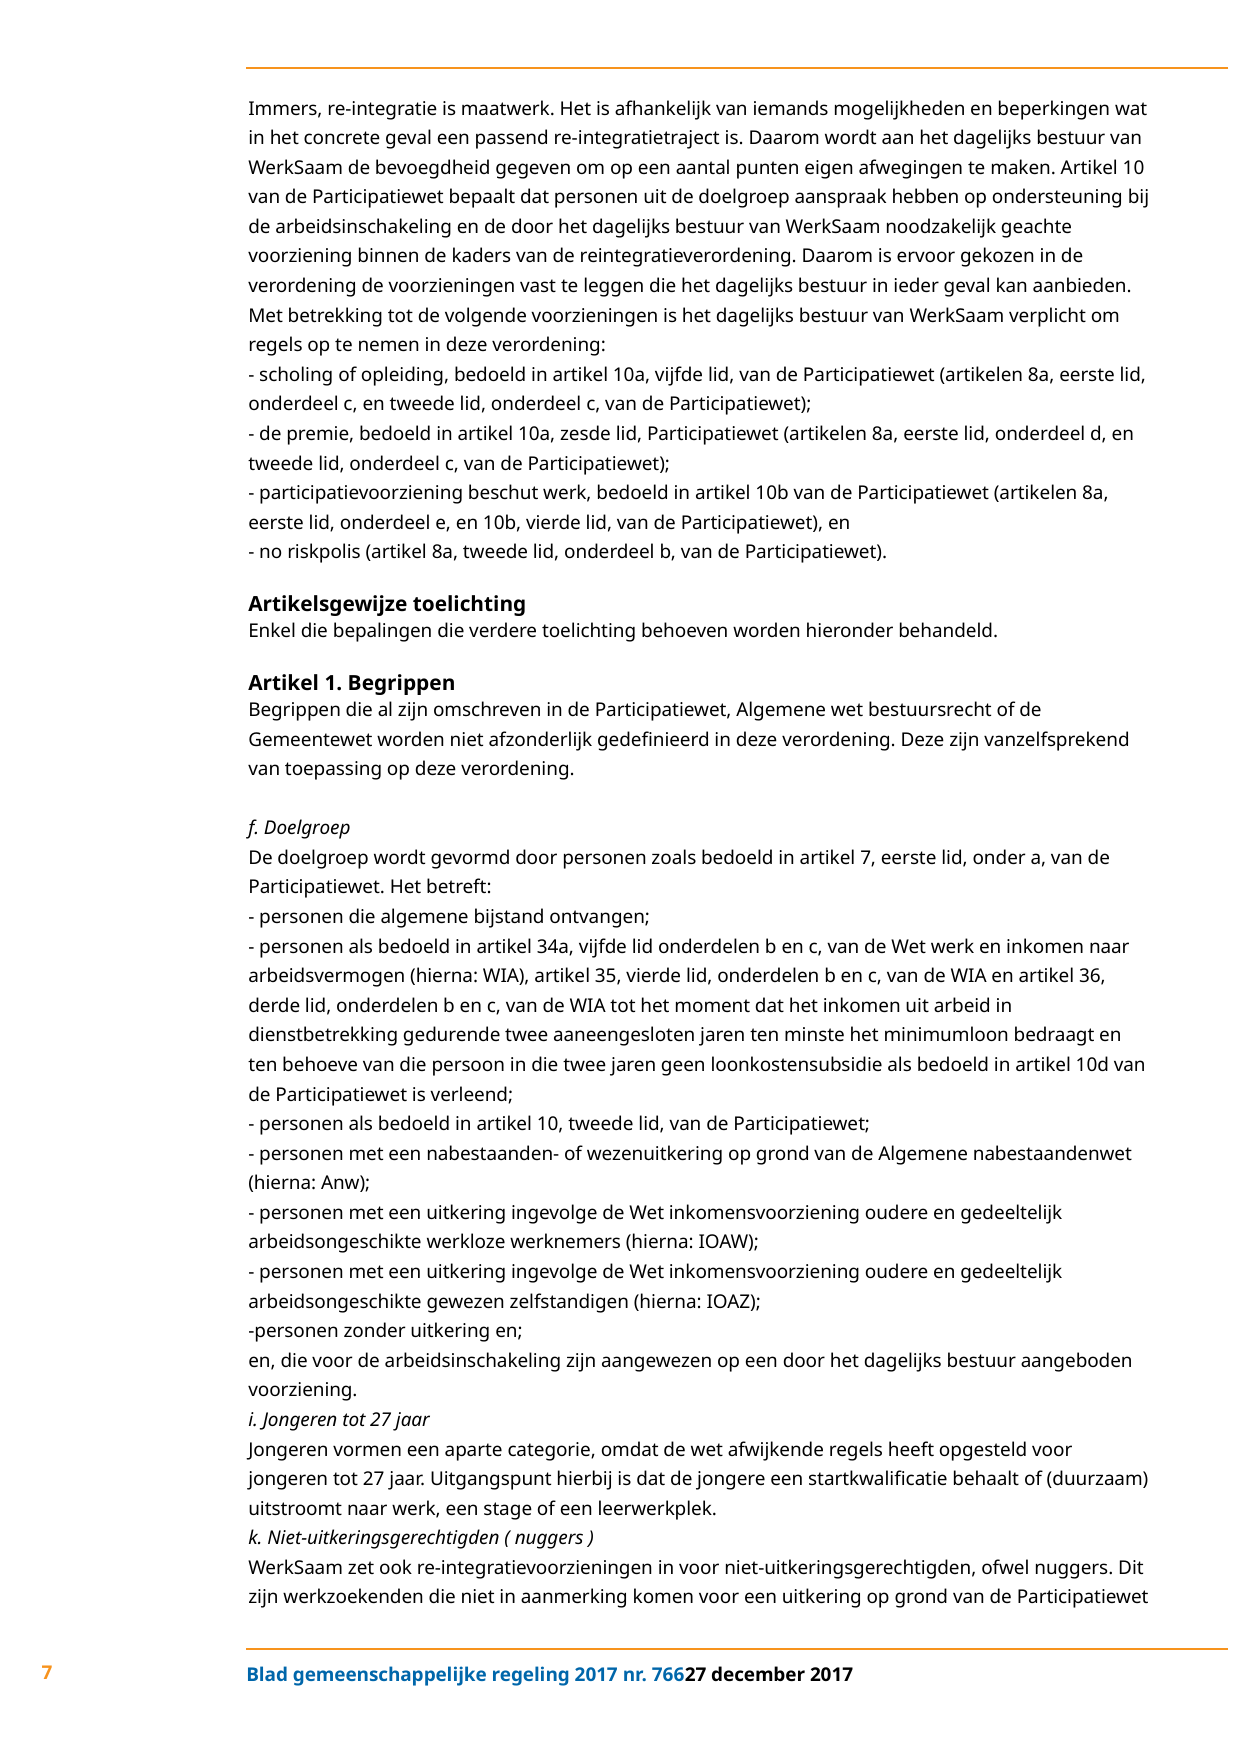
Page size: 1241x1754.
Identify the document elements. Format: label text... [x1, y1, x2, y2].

text - personen als bedoeld in artikel 34a, vijfde lid onderdelen b en c, van de Wet werk en inkomen naar arbeidsvermogen (hierna: WIA), artikel 35, vierde lid, onderdelen b en c, van de WIA en artikel 36, derde lid, onderdelen b en c, van de WIA tot het moment dat het inkomen uit arbeid in dienstbetrekking gedurende twee aaneengesloten jaren ten minste het minimumloon bedraagt en ten behoeve van die persoon in die twee jaren geen loonkostensubsidie als bedoeld in artikel 10d van de Participatiewet is verleend; [248, 933, 1152, 1107]
text i. Jongeren tot 27 jaar [248, 1406, 1152, 1432]
text Enkel die bepalingen die verdere toelichting behoeven worden hieronder behandeld. [248, 617, 1152, 643]
text en, die voor de arbeidsinschakeling zijn aangewezen op een door het dagelijks bestuur aangeboden voorziening. [248, 1347, 1152, 1402]
picture [41, 47, 231, 172]
text De doelgroep wordt gevormd door personen zoals bedoeld in artikel 7, eerste lid, onder a, van de Participatiewet. Het betreft: [248, 844, 1152, 899]
text -personen zonder uitkering en; [248, 1317, 1152, 1343]
text - personen met een uitkering ingevolge de Wet inkomensvoorziening oudere en gedeeltelijk arbeidsongeschikte werkloze werknemers (hierna: IOAW); [248, 1199, 1152, 1254]
text Immers, re-integratie is maatwerk. Het is afhankelijk van iemands mogelijkheden en beperkingen wat in het concrete geval een passend re-integratietraject is. Daarom wordt aan het dagelijks bestuur van WerkSaam de bevoegdheid gegeven om op een aantal punten eigen afwegingen te maken. Artikel 10 van de Participatiewet bepaalt dat personen uit de doelgroep aanspraak hebben op ondersteuning bij de arbeidsinschakeling en de door het dagelijks bestuur van WerkSaam noodzakelijk geachte voorziening binnen de kaders van de reintegratieverordening. Daarom is ervoor gekozen in de verordening de voorzieningen vast te leggen die het dagelijks bestuur in ieder geval kan aanbieden. [248, 95, 1152, 298]
text Met betrekking tot de volgende voorzieningen is het dagelijks bestuur van WerkSaam verplicht om regels op te nemen in deze verordening: [248, 302, 1152, 357]
text Begrippen die al zijn omschreven in de Participatiewet, Algemene wet bestuursrecht of de Gemeentewet worden niet afzonderlijk gedefinieerd in deze verordening. Deze zijn vanzelfsprekend van toepassing op deze verordening. [248, 696, 1152, 781]
text - participatievoorziening beschut werk, bedoeld in artikel 10b van de Participatiewet (artikelen 8a, eerste lid, onderdeel e, en 10b, vierde lid, van de Participatiewet), en [248, 479, 1152, 535]
text - personen met een nabestaanden- of wezenuitkering op grond van de Algemene nabestaandenwet (hierna: Anw); [248, 1140, 1152, 1195]
text k. Niet-uitkeringsgerechtigden ( nuggers ) [248, 1524, 1152, 1550]
text - scholing of opleiding, bedoeld in artikel 10a, vijfde lid, van de Participatiewet (artikelen 8a, eerste lid, onderdeel c, en tweede lid, onderdeel c, van de Participatiewet); [248, 361, 1152, 416]
text - personen met een uitkering ingevolge de Wet inkomensvoorziening oudere en gedeeltelijk arbeidsongeschikte gewezen zelfstandigen (hierna: IOAZ); [248, 1258, 1152, 1314]
text - de premie, bedoeld in artikel 10a, zesde lid, Participatiewet (artikelen 8a, eerste lid, onderdeel d, en tweede lid, onderdeel c, van de Participatiewet); [248, 420, 1152, 476]
text Artikelsgewijze toelichting [248, 589, 1152, 617]
text - personen die algemene bijstand ontvangen; [248, 903, 1152, 929]
text Artikel 1. Begrippen [248, 668, 1152, 696]
text - no riskpolis (artikel 8a, tweede lid, onderdeel b, van de Participatiewet). [248, 538, 1152, 564]
text f. Doelgroep [248, 814, 1152, 840]
text - personen als bedoeld in artikel 10, tweede lid, van de Participatiewet; [248, 1110, 1152, 1136]
text Jongeren vormen een aparte categorie, omdat de wet afwijkende regels heeft opgesteld voor jongeren tot 27 jaar. Uitgangspunt hierbij is dat de jongere een startkwalificatie behaalt of (duurzaam) uitstroomt naar werk, een stage of een leerwerkplek. [248, 1436, 1152, 1521]
text WerkSaam zet ook re-integratievoorzieningen in voor niet-uitkeringsgerechtigden, ofwel nuggers. Dit zijn werkzoekenden die niet in aanmerking komen voor een uitkering op grond van de Participatiewet [248, 1554, 1152, 1609]
